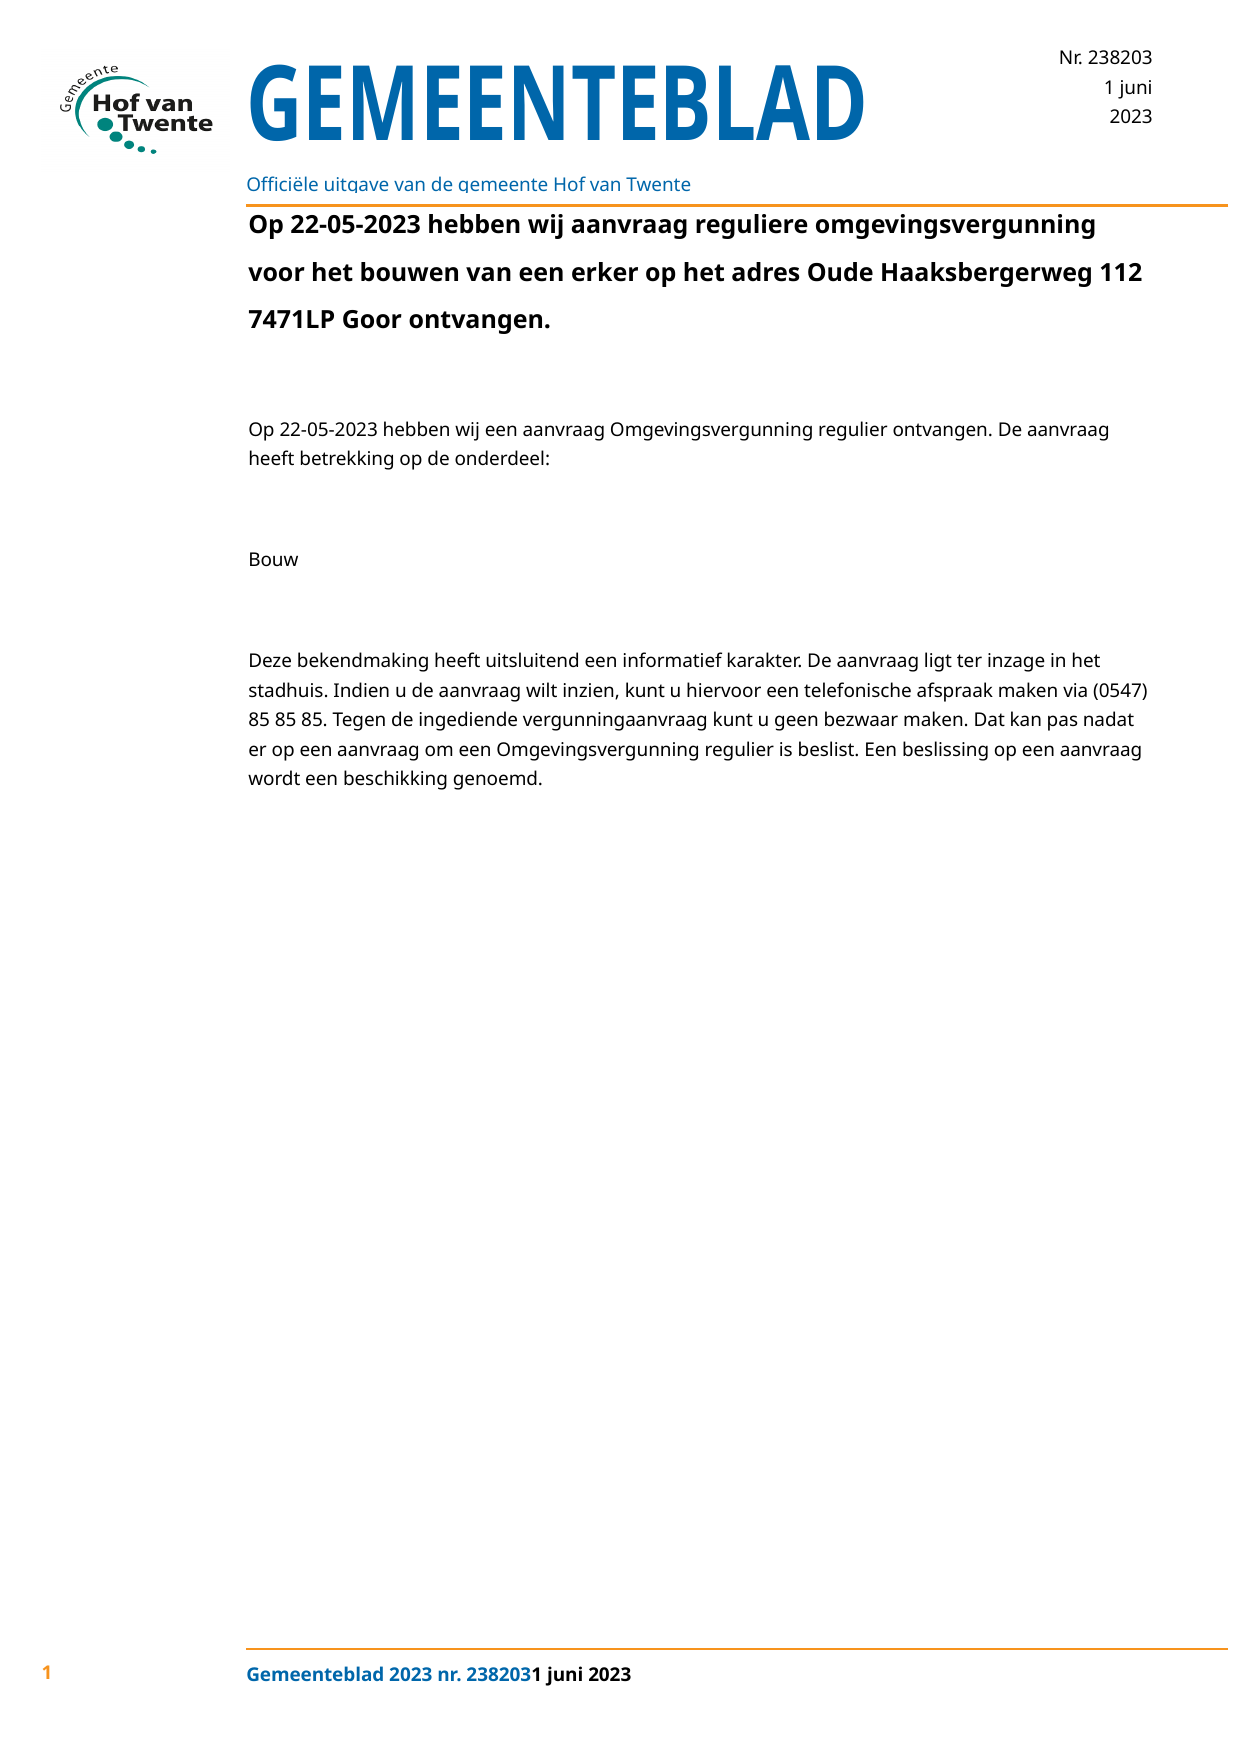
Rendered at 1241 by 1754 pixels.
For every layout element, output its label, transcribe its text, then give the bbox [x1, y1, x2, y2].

text Op 22-05-2023 hebben wij aanvraag reguliere omgevingsvergunning voor het bouwen van een erker op het adres Oude Haaksbergerweg 112 7471LP Goor ontvangen. [248, 207, 1152, 336]
picture [41, 47, 231, 172]
text Op 22-05-2023 hebben wij een aanvraag Omgevingsvergunning regulier ontvangen. De aanvraag heeft betrekking op de onderdeel: [248, 416, 1152, 471]
text Deze bekendmaking heeft uitsluitend een informatief karakter. De aanvraag ligt ter inzage in het stadhuis. Indien u de aanvraag wilt inzien, kunt u hiervoor een telefonische afspraak maken via (0547) 85 85 85. Tegen de ingediende vergunningaanvraag kunt u geen bezwaar maken. Dat kan pas nadat er op een aanvraag om een Omgevingsvergunning regulier is beslist. Een beslissing op een aanvraag wordt een beschikking genoemd. [248, 647, 1152, 791]
text Bouw [248, 546, 1152, 572]
